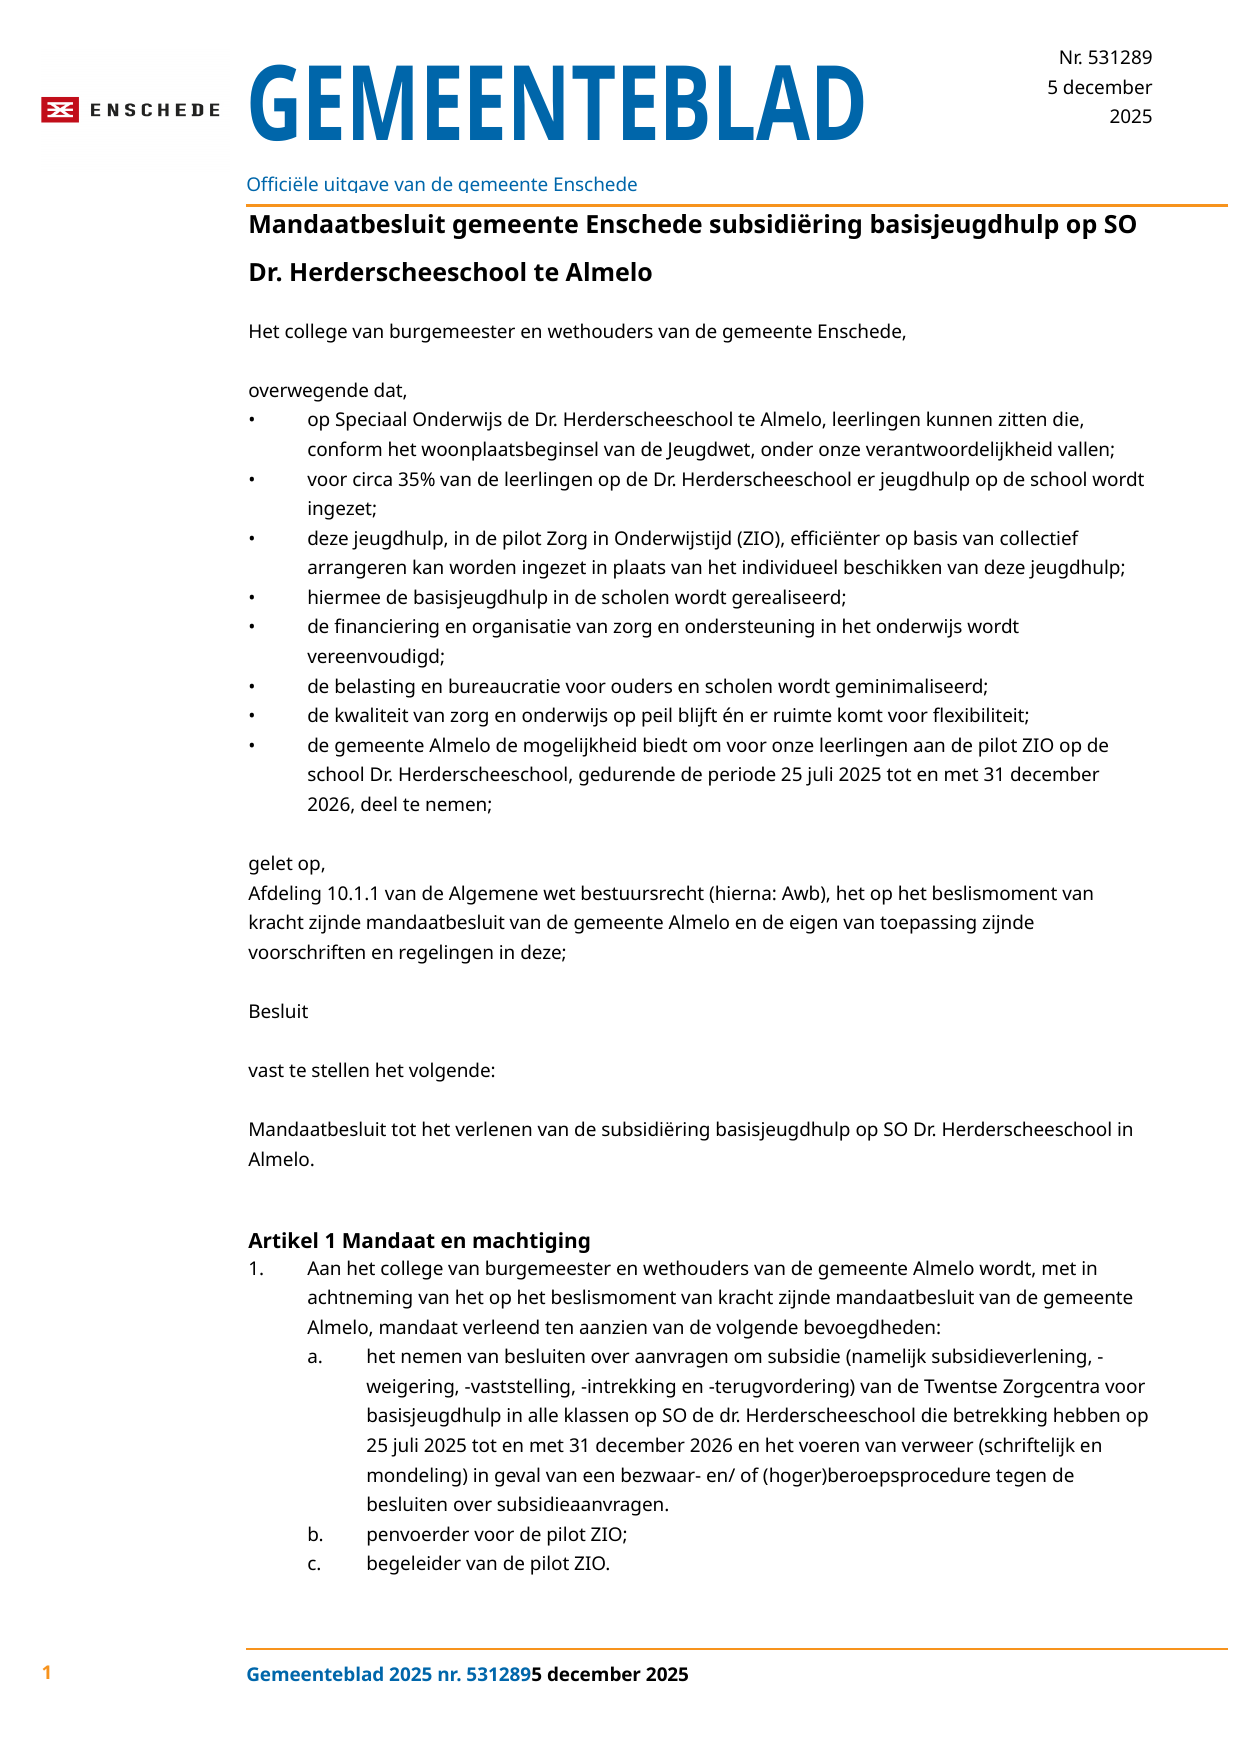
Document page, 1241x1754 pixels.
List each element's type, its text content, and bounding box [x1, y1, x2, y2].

text overwegende dat, [248, 377, 1152, 403]
list hiermee de basisjeugdhulp in de scholen wordt gerealiseerd; [248, 584, 1152, 610]
list op Speciaal Onderwijs de Dr. Herderscheeschool te Almelo, leerlingen kunnen zitten die, conform het woonplaatsbeginsel van de Jeugdwet, onder onze verantwoordelijkheid vallen; [248, 407, 1152, 462]
list deze jeugdhulp, in de pilot Zorg in Onderwijstijd (ZIO), efficiënter op basis van collectief arrangeren kan worden ingezet in plaats van het individueel beschikken van deze jeugdhulp; [248, 525, 1152, 580]
picture [41, 47, 231, 172]
text Het college van burgemeester en wethouders van de gemeente Enschede, [248, 318, 1152, 344]
text gelet op, [248, 850, 1152, 876]
list begeleider van de pilot ZIO. [307, 1551, 1152, 1576]
list de gemeente Almelo de mogelijkheid biedt om voor onze leerlingen aan de pilot ZIO op de school Dr. Herderscheeschool, gedurende de periode 25 juli 2025 tot en met 31 december 2026, deel te nemen; [248, 732, 1152, 817]
list voor circa 35% van de leerlingen op de Dr. Herderscheeschool er jeugdhulp op de school wordt ingezet; [248, 466, 1152, 521]
list Aan het college van burgemeester en wethouders van de gemeente Almelo wordt, met in achtneming van het op het beslismoment van kracht zijnde mandaatbesluit van de gemeente Almelo, mandaat verleend ten aanzien van de volgende bevoegdheden: [248, 1255, 1152, 1339]
text Mandaatbesluit tot het verlenen van de subsidiëring basisjeugdhulp op SO Dr. Herderscheeschool in Almelo. [248, 1117, 1152, 1172]
text Mandaatbesluit gemeente Enschede subsidiëring basisjeugdhulp op SO Dr. Herderscheeschool te Almelo [248, 207, 1152, 288]
list penvoerder voor de pilot ZIO; [307, 1521, 1152, 1547]
list de belasting en bureaucratie voor ouders en scholen wordt geminimaliseerd; [248, 673, 1152, 699]
text vast te stellen het volgende: [248, 1057, 1152, 1083]
text Besluit [248, 998, 1152, 1024]
text Artikel 1 Mandaat en machtiging [248, 1226, 1152, 1255]
list de financiering en organisatie van zorg en ondersteuning in het onderwijs wordt vereenvoudigd; [248, 614, 1152, 669]
list het nemen van besluiten over aanvragen om subsidie (namelijk subsidieverlening, -weigering, -vaststelling, -intrekking en -terugvordering) van de Twentse Zorgcentra voor basisjeugdhulp in alle klassen op SO de dr. Herderscheeschool die betrekking hebben op 25 juli 2025 tot en met 31 december 2026 en het voeren van verweer (schriftelijk en mondeling) in geval van een bezwaar- en/ of (hoger)beroepsprocedure tegen de besluiten over subsidieaanvragen. [307, 1343, 1152, 1517]
list de kwaliteit van zorg en onderwijs op peil blijft én er ruimte komt voor flexibiliteit; [248, 702, 1152, 728]
text Afdeling 10.1.1 van de Algemene wet bestuursrecht (hierna: Awb), het op het beslismoment van kracht zijnde mandaatbesluit van de gemeente Almelo en de eigen van toepassing zijnde voorschriften en regelingen in deze; [248, 880, 1152, 965]
